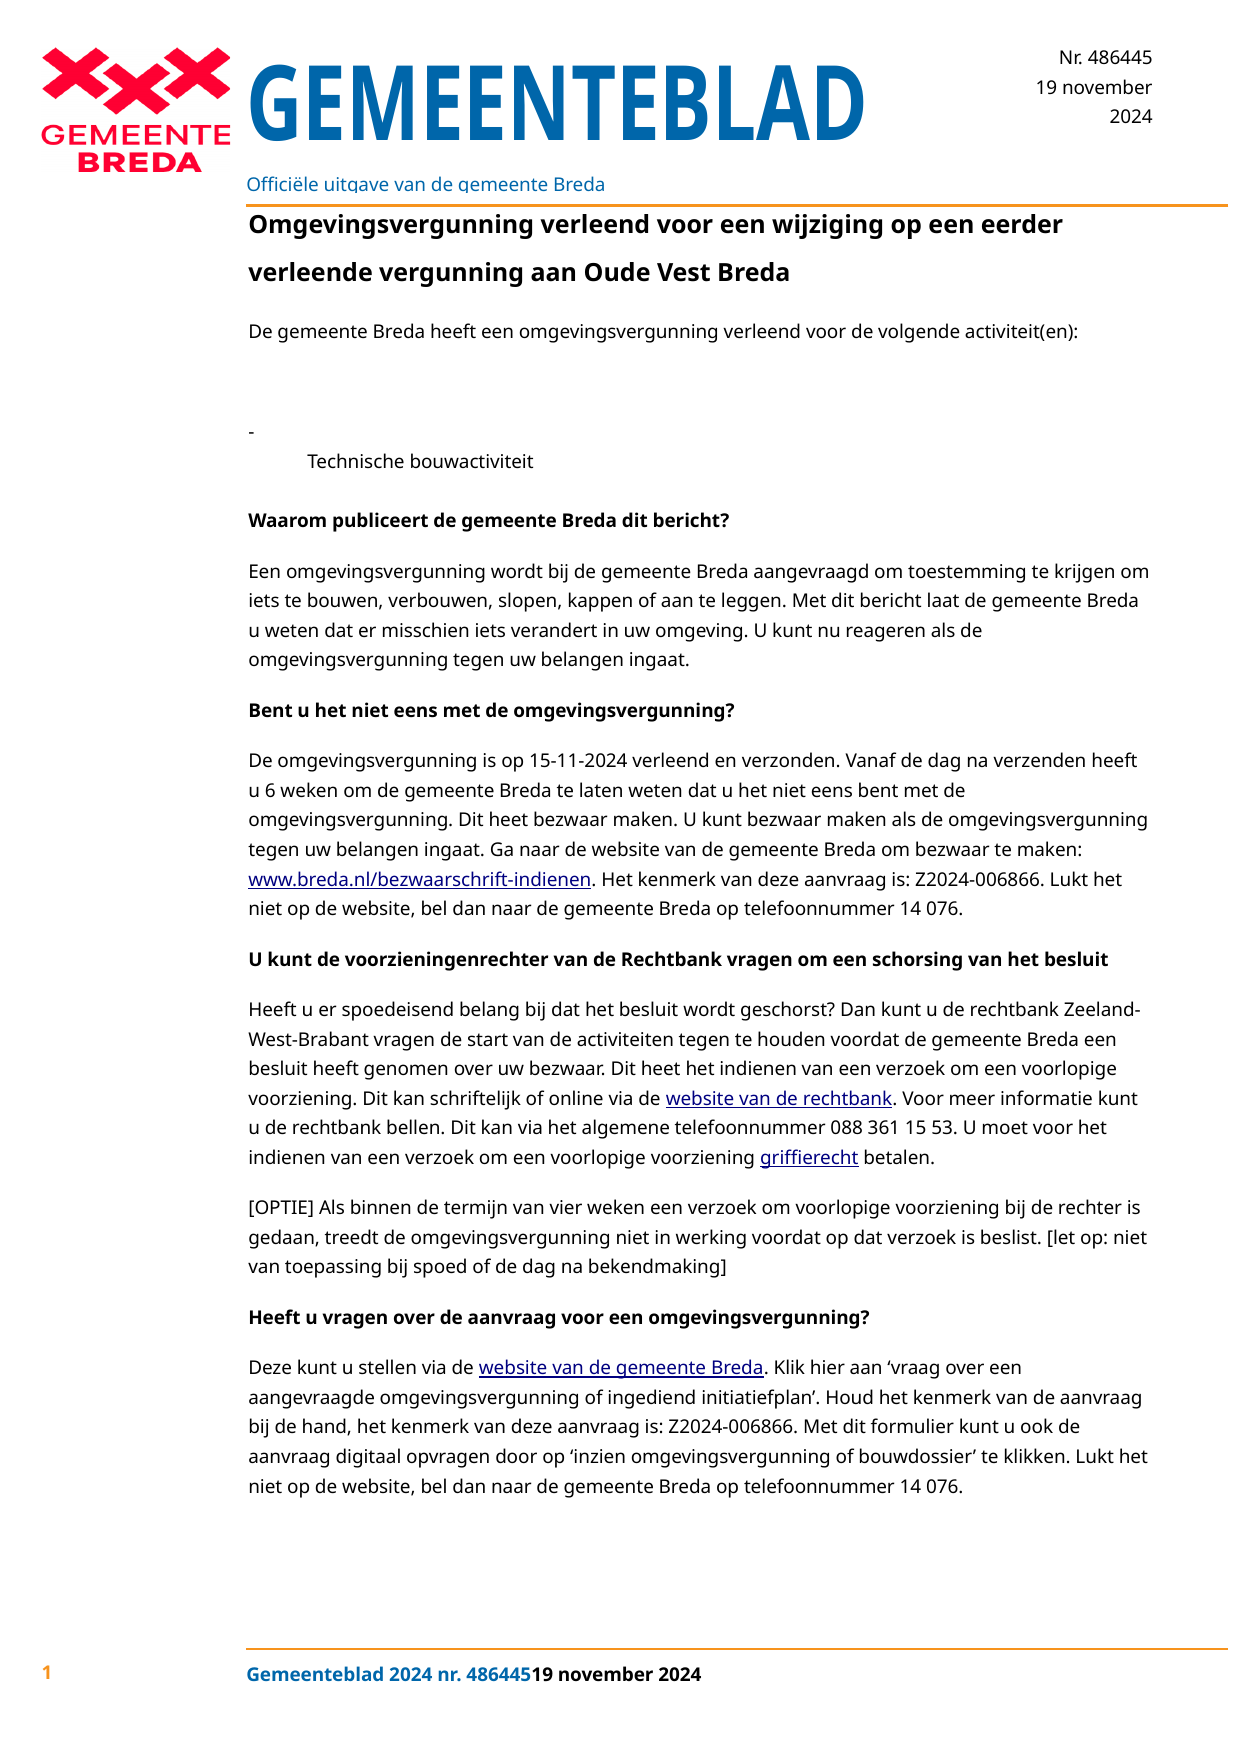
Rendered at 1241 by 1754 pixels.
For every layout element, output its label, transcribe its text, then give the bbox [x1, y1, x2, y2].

text De omgevingsvergunning is op 15-11-2024 verleend en verzonden. Vanaf de dag na verzenden heeft u 6 weken om de gemeente Breda te laten weten dat u het niet eens bent met de omgevingsvergunning. Dit heet bezwaar maken. U kunt bezwaar maken als de omgevingsvergunning tegen uw belangen ingaat. Ga naar de website van de gemeente Breda om bezwaar te maken: www.breda.nl/bezwaarschrift-indienen. Het kenmerk van deze aanvraag is: Z2024-006866. Lukt het niet op de website, bel dan naar de gemeente Breda op telefoonnummer 14 076. [248, 747, 1152, 921]
text Omgevingsvergunning verleend voor een wijziging op een eerder verleende vergunning aan Oude Vest Breda [248, 207, 1152, 288]
text Bent u het niet eens met de omgevingsvergunning? [248, 697, 1152, 723]
text Deze kunt u stellen via de website van de gemeente Breda. Klik hier aan ‘vraag over een aangevraagde omgevingsvergunning of ingediend initiatiefplan’. Houd het kenmerk van de aanvraag bij de hand, het kenmerk van deze aanvraag is: Z2024-006866. Met dit formulier kunt u ook de aanvraag digitaal opvragen door op ‘inzien omgevingsvergunning of bouwdossier’ te klikken. Lukt het niet op de website, bel dan naar de gemeente Breda op telefoonnummer 14 076. [248, 1354, 1152, 1499]
list Technische bouwactiviteit [248, 448, 1152, 474]
text Een omgevingsvergunning wordt bij de gemeente Breda aangevraagd om toestemming te krijgen om iets te bouwen, verbouwen, slopen, kappen of aan te leggen. Met dit bericht laat de gemeente Breda u weten dat er misschien iets verandert in uw omgeving. U kunt nu reageren als de omgevingsvergunning tegen uw belangen ingaat. [248, 558, 1152, 672]
text U kunt de voorzieningenrechter van de Rechtbank vragen om een schorsing van het besluit [248, 946, 1152, 972]
text Waarom publiceert de gemeente Breda dit bericht? [248, 507, 1152, 533]
text Heeft u er spoedeisend belang bij dat het besluit wordt geschorst? Dan kunt u de rechtbank Zeeland-West-Brabant vragen de start van de activiteiten tegen te houden voordat de gemeente Breda een besluit heeft genomen over uw bezwaar. Dit heet het indienen van een verzoek om een voorlopige voorziening. Dit kan schriftelijk of online via de website van de rechtbank. Voor meer informatie kunt u de rechtbank bellen. Dit kan via het algemene telefoonnummer 088 361 15 53. U moet voor het indienen van een verzoek om een voorlopige voorziening griffierecht betalen. [248, 996, 1152, 1170]
text De gemeente Breda heeft een omgevingsvergunning verleend voor de volgende activiteit(en): [248, 318, 1152, 344]
picture [41, 47, 231, 172]
text [OPTIE] Als binnen de termijn van vier weken een verzoek om voorlopige voorziening bij de rechter is gedaan, treedt de omgevingsvergunning niet in werking voordat op dat verzoek is beslist. [let op: niet van toepassing bij spoed of de dag na bekendmaking] [248, 1194, 1152, 1279]
text Heeft u vragen over de aanvraag voor een omgevingsvergunning? [248, 1304, 1152, 1330]
